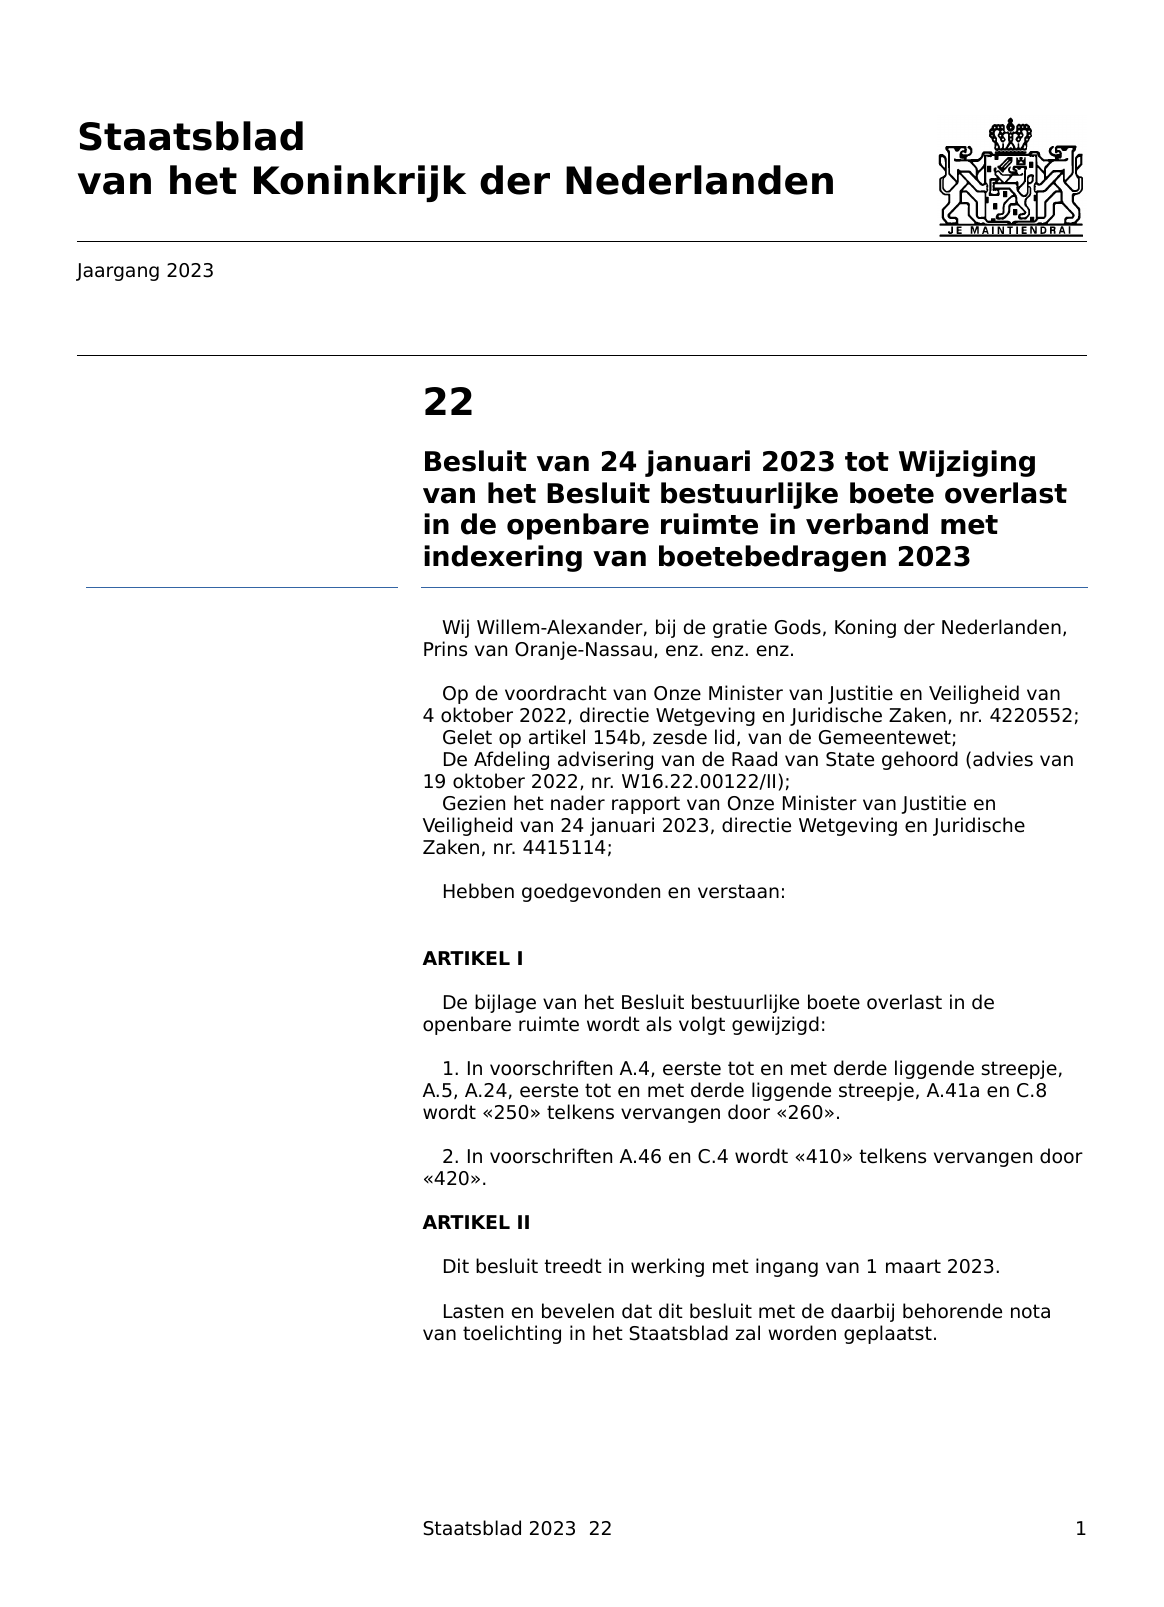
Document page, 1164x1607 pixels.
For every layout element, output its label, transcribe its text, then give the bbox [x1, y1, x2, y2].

text De Afdeling advisering van de Raad van State gehoord (advies van 19 oktober 2022, nr. W16.22.00122/II); [422, 749, 1087, 793]
table_header [886, 100, 1087, 241]
text Wij Willem-Alexander, bij de gratie Gods, Koning der Nederlanden, Prins van Oranje-Nassau, enz. enz. enz. [422, 617, 1087, 661]
subtitle ARTIKEL II [422, 1212, 1087, 1234]
text 2. In voorschriften A.46 en C.4 wordt «410» telkens vervangen door «420». [422, 1146, 1087, 1190]
text Gezien het nader rapport van Onze Minister van Justitie en Veiligheid van 24 januari 2023, directie Wetgeving en Juridische Zaken, nr. 4415114; [422, 793, 1087, 859]
subtitle 22 [422, 381, 1087, 424]
text Gelet op artikel 154b, zesde lid, van de Gemeentewet; [422, 727, 1087, 749]
text Op de voordracht van Onze Minister van Justitie en Veiligheid van 4 oktober 2022, directie Wetgeving en Juridische Zaken, nr. 4220552; [422, 683, 1087, 727]
text Hebben goedgevonden en verstaan: [422, 881, 1087, 903]
subtitle ARTIKEL I [422, 948, 1087, 970]
text Lasten en bevelen dat dit besluit met de daarbij behorende nota van toelichting in het Staatsblad zal worden geplaatst. [422, 1301, 1087, 1344]
text Dit besluit treedt in werking met ingang van 1 maart 2023. [422, 1256, 1087, 1278]
text De bijlage van het Besluit bestuurlijke boete overlast in de openbare ruimte wordt als volgt gewijzigd: [422, 992, 1087, 1036]
text Besluit van 24 januari 2023 tot Wijziging van het Besluit bestuurlijke boete overlast in de openbare ruimte in verband met indexering van boetebedragen 2023 [422, 447, 1087, 573]
table_cell Jaargang 2023 [77, 242, 1087, 355]
text 1. In voorschriften A.4, eerste tot en met derde liggende streepje, A.5, A.24, eerste tot en met derde liggende streepje, A.41a en C.8 wordt «250» telkens vervangen door «260». [422, 1058, 1087, 1124]
table_header Staatsblad van het Koninkrijk der Nederlanden [77, 100, 886, 241]
picture [936, 115, 1087, 240]
